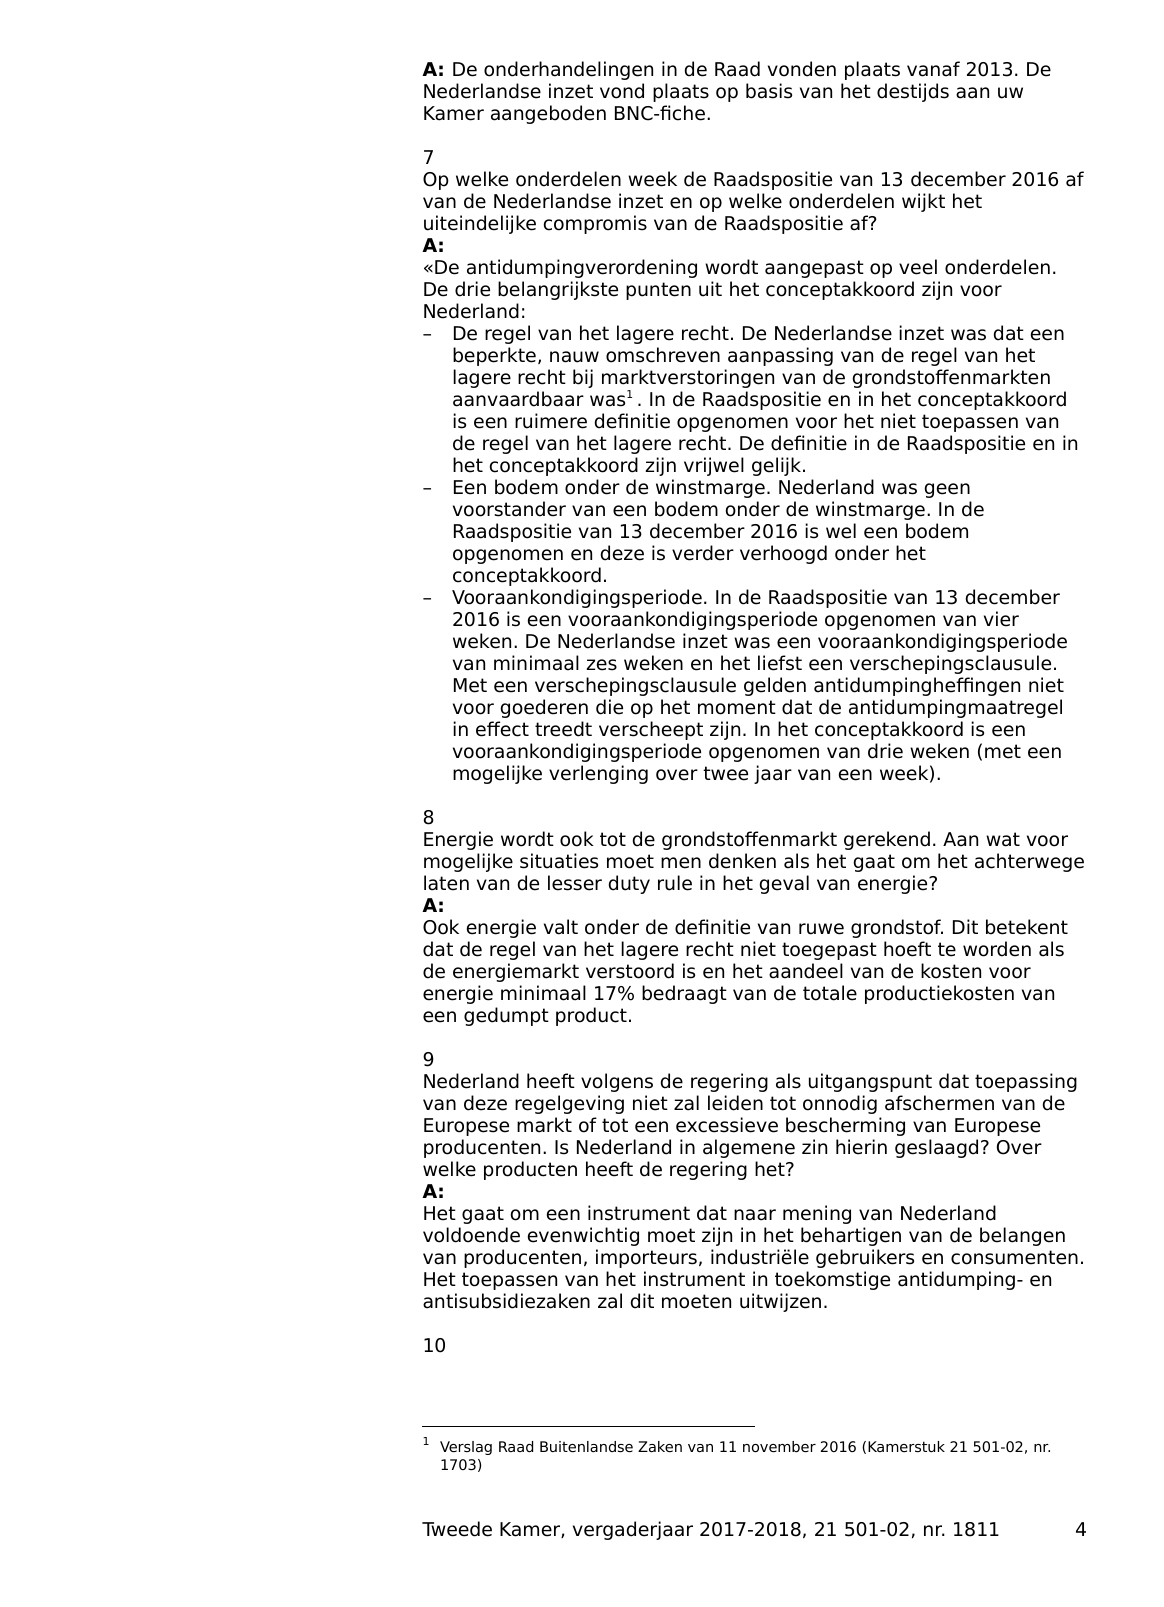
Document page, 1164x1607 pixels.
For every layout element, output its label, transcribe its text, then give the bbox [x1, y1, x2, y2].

text Verslag Raad Buitenlandse Zaken van 11 november 2016 (Kamerstuk 21 501-02, nr. 1703) [422, 1435, 1087, 1474]
text – De regel van het lagere recht. De Nederlandse inzet was dat een beperkte, nauw omschreven aanpassing van de regel van het lagere recht bij marktverstoringen van de grondstoffenmarkten aanvaardbaar was. In de Raadspositie en in het conceptakkoord is een ruimere definitie opgenomen voor het niet toepassen van de regel van het lagere recht. De definitie in de Raadspositie en in het conceptakkoord zijn vrijwel gelijk. [422, 323, 1087, 477]
text A: [422, 235, 1087, 257]
text 9 [422, 1049, 1087, 1071]
text A: De onderhandelingen in de Raad vonden plaats vanaf 2013. De Nederlandse inzet vond plaats op basis van het destijds aan uw Kamer aangeboden BNC-fiche. [422, 59, 1087, 125]
text 8 [422, 807, 1087, 829]
text A: [422, 895, 1087, 917]
text Nederland heeft volgens de regering als uitgangspunt dat toepassing van deze regelgeving niet zal leiden tot onnodig afschermen van de Europese markt of tot een excessieve bescherming van Europese producenten. Is Nederland in algemene zin hierin geslaagd? Over welke producten heeft de regering het? [422, 1071, 1087, 1181]
text A: [422, 1181, 1087, 1203]
text Ook energie valt onder de definitie van ruwe grondstof. Dit betekent dat de regel van het lagere recht niet toegepast hoeft te worden als de energiemarkt verstoord is en het aandeel van de kosten voor energie minimaal 17% bedraagt van de totale productiekosten van een gedumpt product. [422, 917, 1087, 1027]
text Op welke onderdelen week de Raadspositie van 13 december 2016 af van de Nederlandse inzet en op welke onderdelen wijkt het uiteindelijke compromis van de Raadspositie af? [422, 169, 1087, 235]
text Het gaat om een instrument dat naar mening van Nederland voldoende evenwichtig moet zijn in het behartigen van de belangen van producenten, importeurs, industriële gebruikers en consumenten. Het toepassen van het instrument in toekomstige antidumping- en antisubsidiezaken zal dit moeten uitwijzen. [422, 1203, 1087, 1312]
text – Een bodem onder de winstmarge. Nederland was geen voorstander van een bodem onder de winstmarge. In de Raadspositie van 13 december 2016 is wel een bodem opgenomen en deze is verder verhoogd onder het conceptakkoord. [422, 477, 1087, 587]
text Energie wordt ook tot de grondstoffenmarkt gerekend. Aan wat voor mogelijke situaties moet men denken als het gaat om het achterwege laten van de lesser duty rule in het geval van energie? [422, 829, 1087, 895]
text «De antidumpingverordening wordt aangepast op veel onderdelen. De drie belangrijkste punten uit het conceptakkoord zijn voor Nederland: [422, 257, 1087, 323]
text 7 [422, 147, 1087, 169]
text – Vooraankondigingsperiode. In de Raadspositie van 13 december 2016 is een vooraankondigingsperiode opgenomen van vier weken. De Nederlandse inzet was een vooraankondigingsperiode van minimaal zes weken en het liefst een verschepingsclausule. Met een verschepingsclausule gelden antidumpingheffingen niet voor goederen die op het moment dat de antidumpingmaatregel in effect treedt verscheept zijn. In het conceptakkoord is een vooraankondigingsperiode opgenomen van drie weken (met een mogelijke verlenging over twee jaar van een week). [422, 587, 1087, 784]
text 10 [422, 1335, 1087, 1357]
